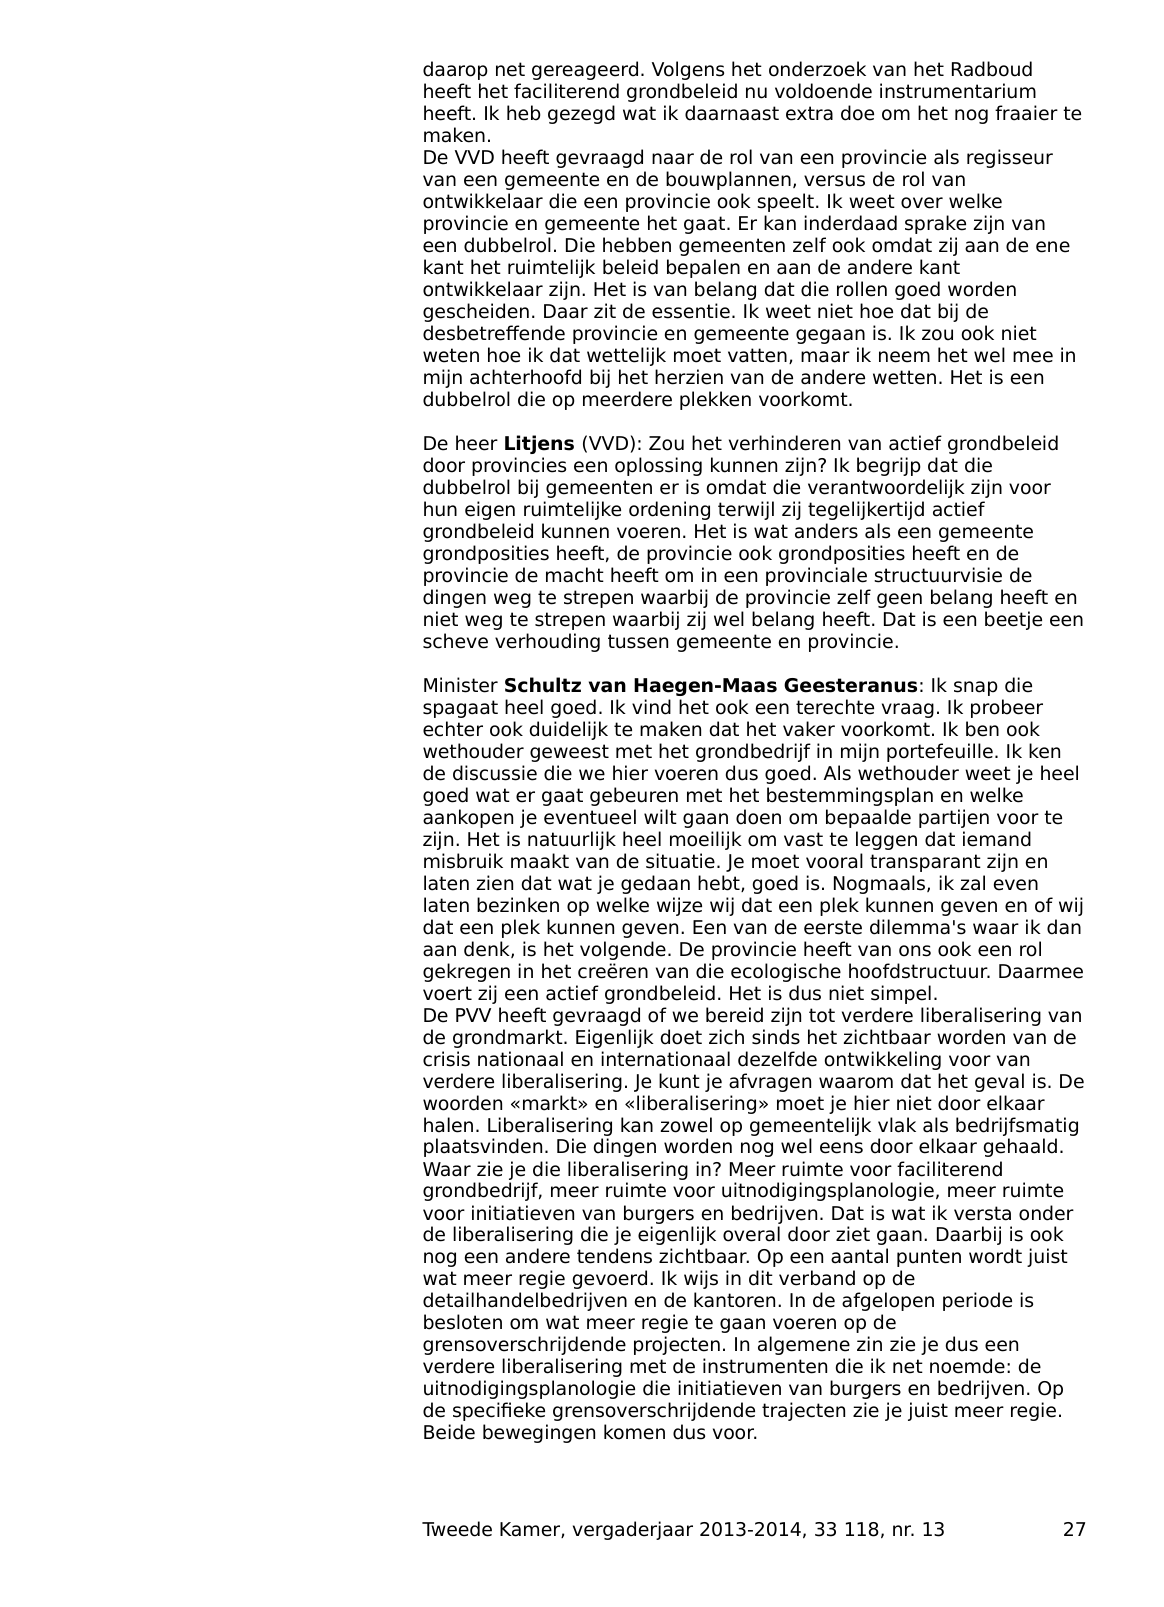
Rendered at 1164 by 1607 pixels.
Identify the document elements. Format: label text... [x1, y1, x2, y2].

text De heer Litjens (VVD): Zou het verhinderen van actief grondbeleid door provincies een oplossing kunnen zijn? Ik begrijp dat die dubbelrol bij gemeenten er is omdat die verantwoordelijk zijn voor hun eigen ruimtelijke ordening terwijl zij tegelijkertijd actief grondbeleid kunnen voeren. Het is wat anders als een gemeente grondposities heeft, de provincie ook grondposities heeft en de provincie de macht heeft om in een provinciale structuurvisie de dingen weg te strepen waarbij de provincie zelf geen belang heeft en niet weg te strepen waarbij zij wel belang heeft. Dat is een beetje een scheve verhouding tussen gemeente en provincie. [422, 433, 1087, 653]
text Minister Schultz van Haegen-Maas Geesteranus: Ik snap die spagaat heel goed. Ik vind het ook een terechte vraag. Ik probeer echter ook duidelijk te maken dat het vaker voorkomt. Ik ben ook wethouder geweest met het grondbedrijf in mijn portefeuille. Ik ken de discussie die we hier voeren dus goed. Als wethouder weet je heel goed wat er gaat gebeuren met het bestemmingsplan en welke aankopen je eventueel wilt gaan doen om bepaalde partijen voor te zijn. Het is natuurlijk heel moeilijk om vast te leggen dat iemand misbruik maakt van de situatie. Je moet vooral transparant zijn en laten zien dat wat je gedaan hebt, goed is. Nogmaals, ik zal even laten bezinken op welke wijze wij dat een plek kunnen geven en of wij dat een plek kunnen geven. Een van de eerste dilemma's waar ik dan aan denk, is het volgende. De provincie heeft van ons ook een rol gekregen in het creëren van die ecologische hoofdstructuur. Daarmee voert zij een actief grondbeleid. Het is dus niet simpel. [422, 675, 1087, 1004]
text De PVV heeft gevraagd of we bereid zijn tot verdere liberalisering van de grondmarkt. Eigenlijk doet zich sinds het zichtbaar worden van de crisis nationaal en internationaal dezelfde ontwikkeling voor van verdere liberalisering. Je kunt je afvragen waarom dat het geval is. De woorden «markt» en «liberalisering» moet je hier niet door elkaar halen. Liberalisering kan zowel op gemeentelijk vlak als bedrijfsmatig plaatsvinden. Die dingen worden nog wel eens door elkaar gehaald. Waar zie je die liberalisering in? Meer ruimte voor faciliterend grondbedrijf, meer ruimte voor uitnodigingsplanologie, meer ruimte voor initiatieven van burgers en bedrijven. Dat is wat ik versta onder de liberalisering die je eigenlijk overal door ziet gaan. Daarbij is ook nog een andere tendens zichtbaar. Op een aantal punten wordt juist wat meer regie gevoerd. Ik wijs in dit verband op de detailhandelbedrijven en de kantoren. In de afgelopen periode is besloten om wat meer regie te gaan voeren op de grensoverschrijdende projecten. In algemene zin zie je dus een verdere liberalisering met de instrumenten die ik net noemde: de uitnodigingsplanologie die initiatieven van burgers en bedrijven. Op de specifieke grensoverschrijdende trajecten zie je juist meer regie. Beide bewegingen komen dus voor. [422, 1004, 1087, 1444]
text De VVD heeft gevraagd naar de rol van een provincie als regisseur van een gemeente en de bouwplannen, versus de rol van ontwikkelaar die een provincie ook speelt. Ik weet over welke provincie en gemeente het gaat. Er kan inderdaad sprake zijn van een dubbelrol. Die hebben gemeenten zelf ook omdat zij aan de ene kant het ruimtelijk beleid bepalen en aan de andere kant ontwikkelaar zijn. Het is van belang dat die rollen goed worden gescheiden. Daar zit de essentie. Ik weet niet hoe dat bij de desbetreffende provincie en gemeente gegaan is. Ik zou ook niet weten hoe ik dat wettelijk moet vatten, maar ik neem het wel mee in mijn achterhoofd bij het herzien van de andere wetten. Het is een dubbelrol die op meerdere plekken voorkomt. [422, 147, 1087, 411]
text daarop net gereageerd. Volgens het onderzoek van het Radboud heeft het faciliterend grondbeleid nu voldoende instrumentarium heeft. Ik heb gezegd wat ik daarnaast extra doe om het nog fraaier te maken. [422, 59, 1087, 147]
